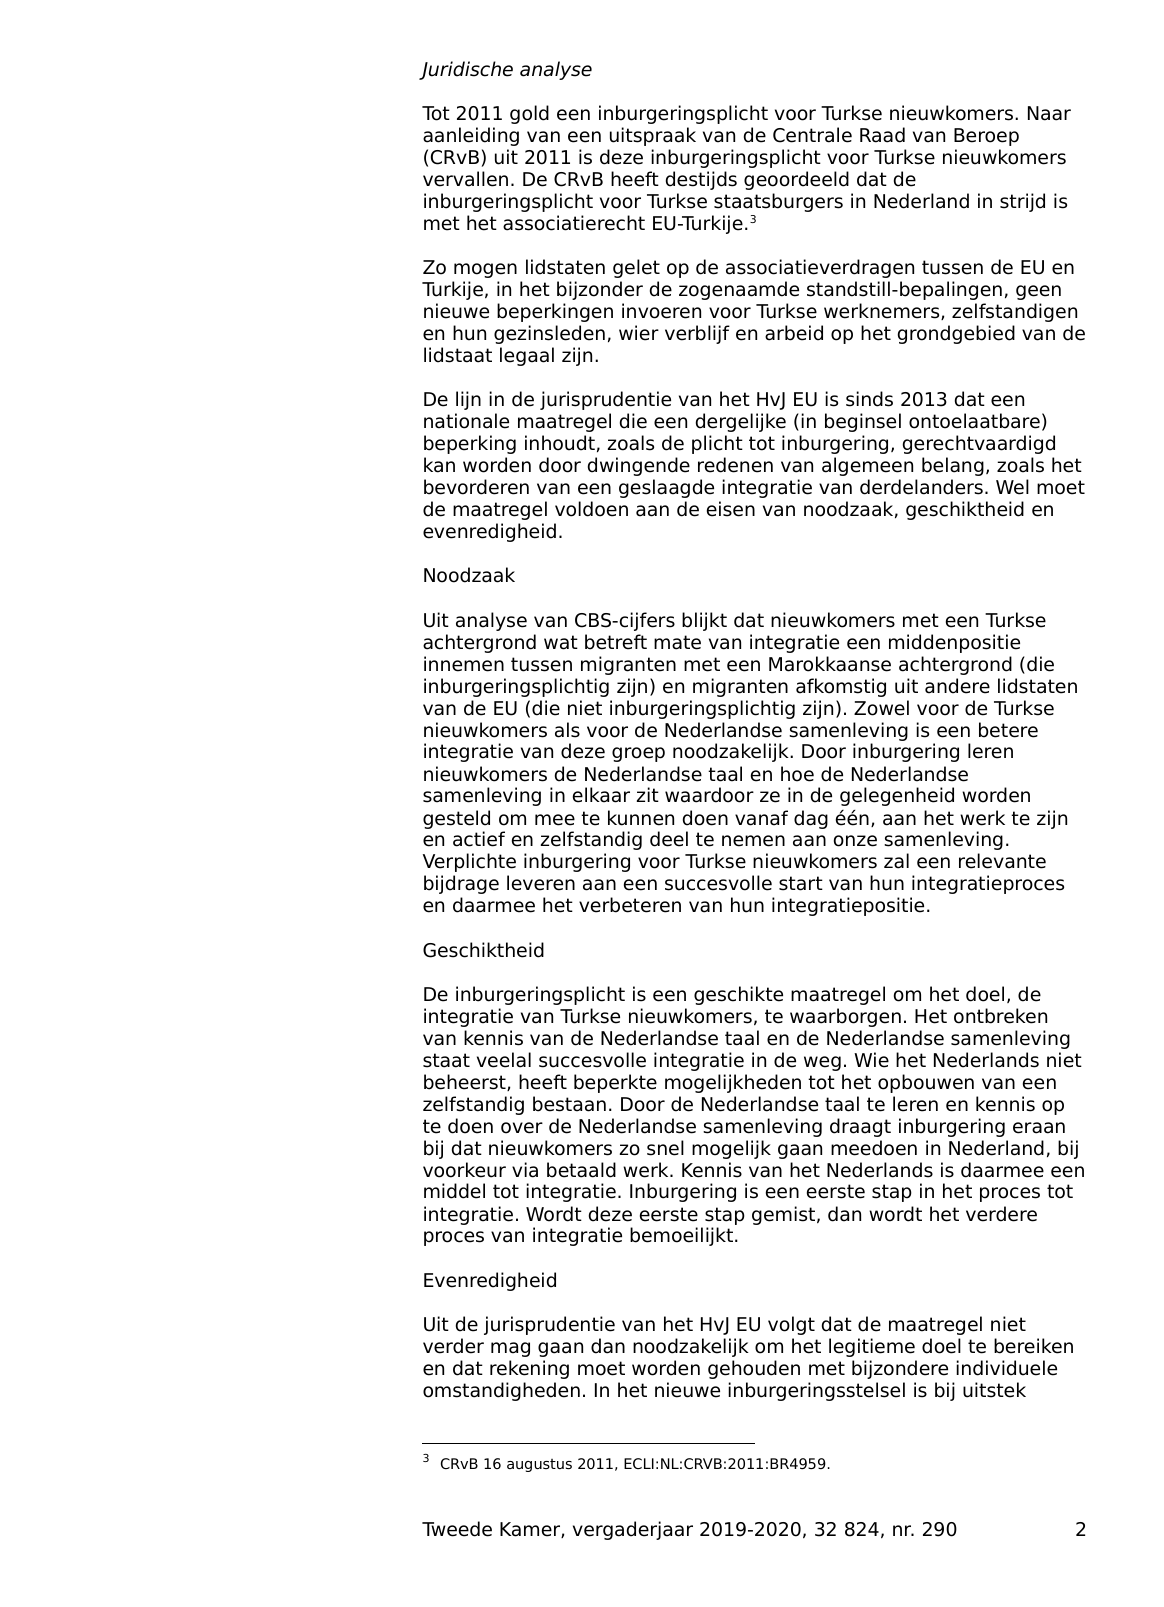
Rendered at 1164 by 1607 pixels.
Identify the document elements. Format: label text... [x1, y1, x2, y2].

text Tot 2011 gold een inburgeringsplicht voor Turkse nieuwkomers. Naar aanleiding van een uitspraak van de Centrale Raad van Beroep (CRvB) uit 2011 is deze inburgeringsplicht voor Turkse nieuwkomers vervallen. De CRvB heeft destijds geoordeeld dat de inburgeringsplicht voor Turkse staatsburgers in Nederland in strijd is met het associatierecht EU-Turkije. [422, 103, 1087, 235]
text Uit de jurisprudentie van het HvJ EU volgt dat de maatregel niet verder mag gaan dan noodzakelijk om het legitieme doel te bereiken en dat rekening moet worden gehouden met bijzondere individuele omstandigheden. In het nieuwe inburgeringsstelsel is bij uitstek [422, 1314, 1087, 1402]
text De inburgeringsplicht is een geschikte maatregel om het doel, de integratie van Turkse nieuwkomers, te waarborgen. Het ontbreken van kennis van de Nederlandse taal en de Nederlandse samenleving staat veelal succesvolle integratie in de weg. Wie het Nederlands niet beheerst, heeft beperkte mogelijkheden tot het opbouwen van een zelfstandig bestaan. Door de Nederlandse taal te leren en kennis op te doen over de Nederlandse samenleving draagt inburgering eraan bij dat nieuwkomers zo snel mogelijk gaan meedoen in Nederland, bij voorkeur via betaald werk. Kennis van het Nederlands is daarmee een middel tot integratie. Inburgering is een eerste stap in het proces tot integratie. Wordt deze eerste stap gemist, dan wordt het verdere proces van integratie bemoeilijkt. [422, 984, 1087, 1247]
subtitle Noodzaak [422, 565, 1087, 587]
text Zo mogen lidstaten gelet op de associatieverdragen tussen de EU en Turkije, in het bijzonder de zogenaamde standstill-bepalingen, geen nieuwe beperkingen invoeren voor Turkse werknemers, zelfstandigen en hun gezinsleden, wier verblijf en arbeid op het grondgebied van de lidstaat legaal zijn. [422, 257, 1087, 367]
subtitle Geschiktheid [422, 939, 1087, 961]
subtitle Juridische analyse [422, 59, 1087, 81]
text Uit analyse van CBS-cijfers blijkt dat nieuwkomers met een Turkse achtergrond wat betreft mate van integratie een middenpositie innemen tussen migranten met een Marokkaanse achtergrond (die inburgeringsplichtig zijn) en migranten afkomstig uit andere lidstaten van de EU (die niet inburgeringsplichtig zijn). Zowel voor de Turkse nieuwkomers als voor de Nederlandse samenleving is een betere integratie van deze groep noodzakelijk. Door inburgering leren nieuwkomers de Nederlandse taal en hoe de Nederlandse samenleving in elkaar zit waardoor ze in de gelegenheid worden gesteld om mee te kunnen doen vanaf dag één, aan het werk te zijn en actief en zelfstandig deel te nemen aan onze samenleving. Verplichte inburgering voor Turkse nieuwkomers zal een relevante bijdrage leveren aan een succesvolle start van hun integratieproces en daarmee het verbeteren van hun integratiepositie. [422, 609, 1087, 917]
subtitle Evenredigheid [422, 1269, 1087, 1292]
text CRvB 16 augustus 2011, ECLI:NL:CRVB:2011:BR4959. [422, 1452, 1087, 1474]
text De lijn in de jurisprudentie van het HvJ EU is sinds 2013 dat een nationale maatregel die een dergelijke (in beginsel ontoelaatbare) beperking inhoudt, zoals de plicht tot inburgering, gerechtvaardigd kan worden door dwingende redenen van algemeen belang, zoals het bevorderen van een geslaagde integratie van derdelanders. Wel moet de maatregel voldoen aan de eisen van noodzaak, geschiktheid en evenredigheid. [422, 389, 1087, 543]
